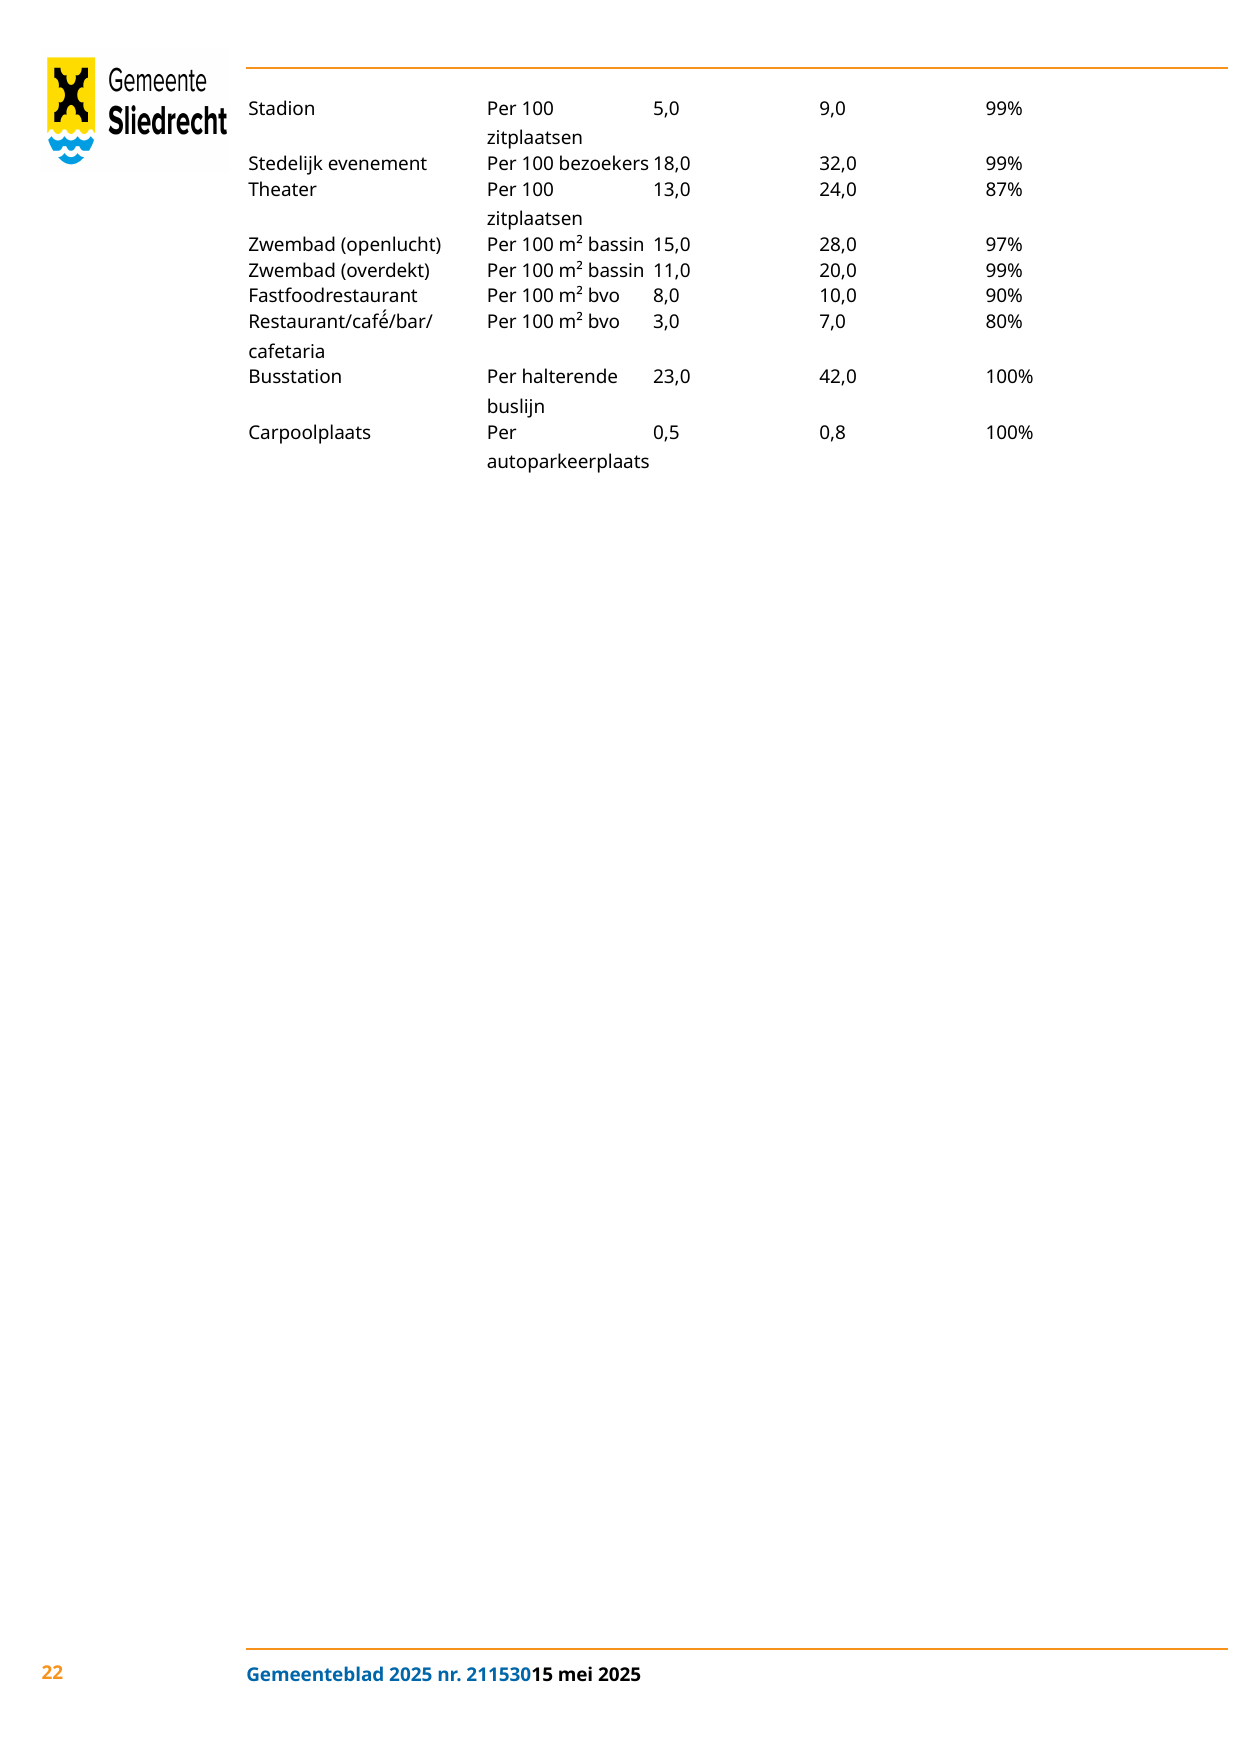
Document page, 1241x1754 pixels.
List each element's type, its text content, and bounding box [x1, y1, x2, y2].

table_cell 28,0 [819, 231, 985, 257]
table_cell 42,0 [819, 364, 985, 419]
table_cell 90% [985, 283, 1152, 308]
table_cell 100% [985, 419, 1152, 474]
table_cell Busstation [248, 364, 487, 419]
table_cell 24,0 [819, 176, 985, 231]
table_cell Per halterende buslijn [487, 364, 653, 419]
table_cell 20,0 [819, 257, 985, 283]
picture [41, 47, 231, 172]
table_cell 5,0 [653, 95, 819, 150]
table_cell 87% [985, 176, 1152, 231]
table_cell 0,8 [819, 419, 985, 474]
table_cell 23,0 [653, 364, 819, 419]
table_cell 100% [985, 364, 1152, 419]
table_cell 18,0 [653, 150, 819, 176]
table_cell 15,0 [653, 231, 819, 257]
table_cell Per 100 bezoekers [487, 150, 653, 176]
table_cell 10,0 [819, 283, 985, 308]
table_cell 99% [985, 257, 1152, 283]
table_cell Per 100 m² bvo [487, 308, 653, 364]
table_cell Per 100 zitplaatsen [487, 176, 653, 231]
table_cell Restaurant/café́/bar/cafetaria [248, 308, 487, 364]
table_cell 8,0 [653, 283, 819, 308]
table_cell Per autoparkeerplaats [487, 419, 653, 474]
table_cell 32,0 [819, 150, 985, 176]
table_cell 97% [985, 231, 1152, 257]
table_cell 13,0 [653, 176, 819, 231]
table_cell Stadion [248, 95, 487, 150]
table_cell Fastfoodrestaurant [248, 283, 487, 308]
table_cell Per 100 m² bassin [487, 231, 653, 257]
table_cell Per 100 m² bassin [487, 257, 653, 283]
table_cell Per 100 m² bvo [487, 283, 653, 308]
table_cell 7,0 [819, 308, 985, 364]
table_cell Zwembad (openlucht) [248, 231, 487, 257]
table_cell Carpoolplaats [248, 419, 487, 474]
table_cell 80% [985, 308, 1152, 364]
table_cell Zwembad (overdekt) [248, 257, 487, 283]
table_cell Theater [248, 176, 487, 231]
table_cell Stedelijk evenement [248, 150, 487, 176]
table_cell 0,5 [653, 419, 819, 474]
table_cell 3,0 [653, 308, 819, 364]
table_cell 9,0 [819, 95, 985, 150]
table_cell 99% [985, 150, 1152, 176]
table_cell Per 100 zitplaatsen [487, 95, 653, 150]
table_cell 99% [985, 95, 1152, 150]
table_cell 11,0 [653, 257, 819, 283]
